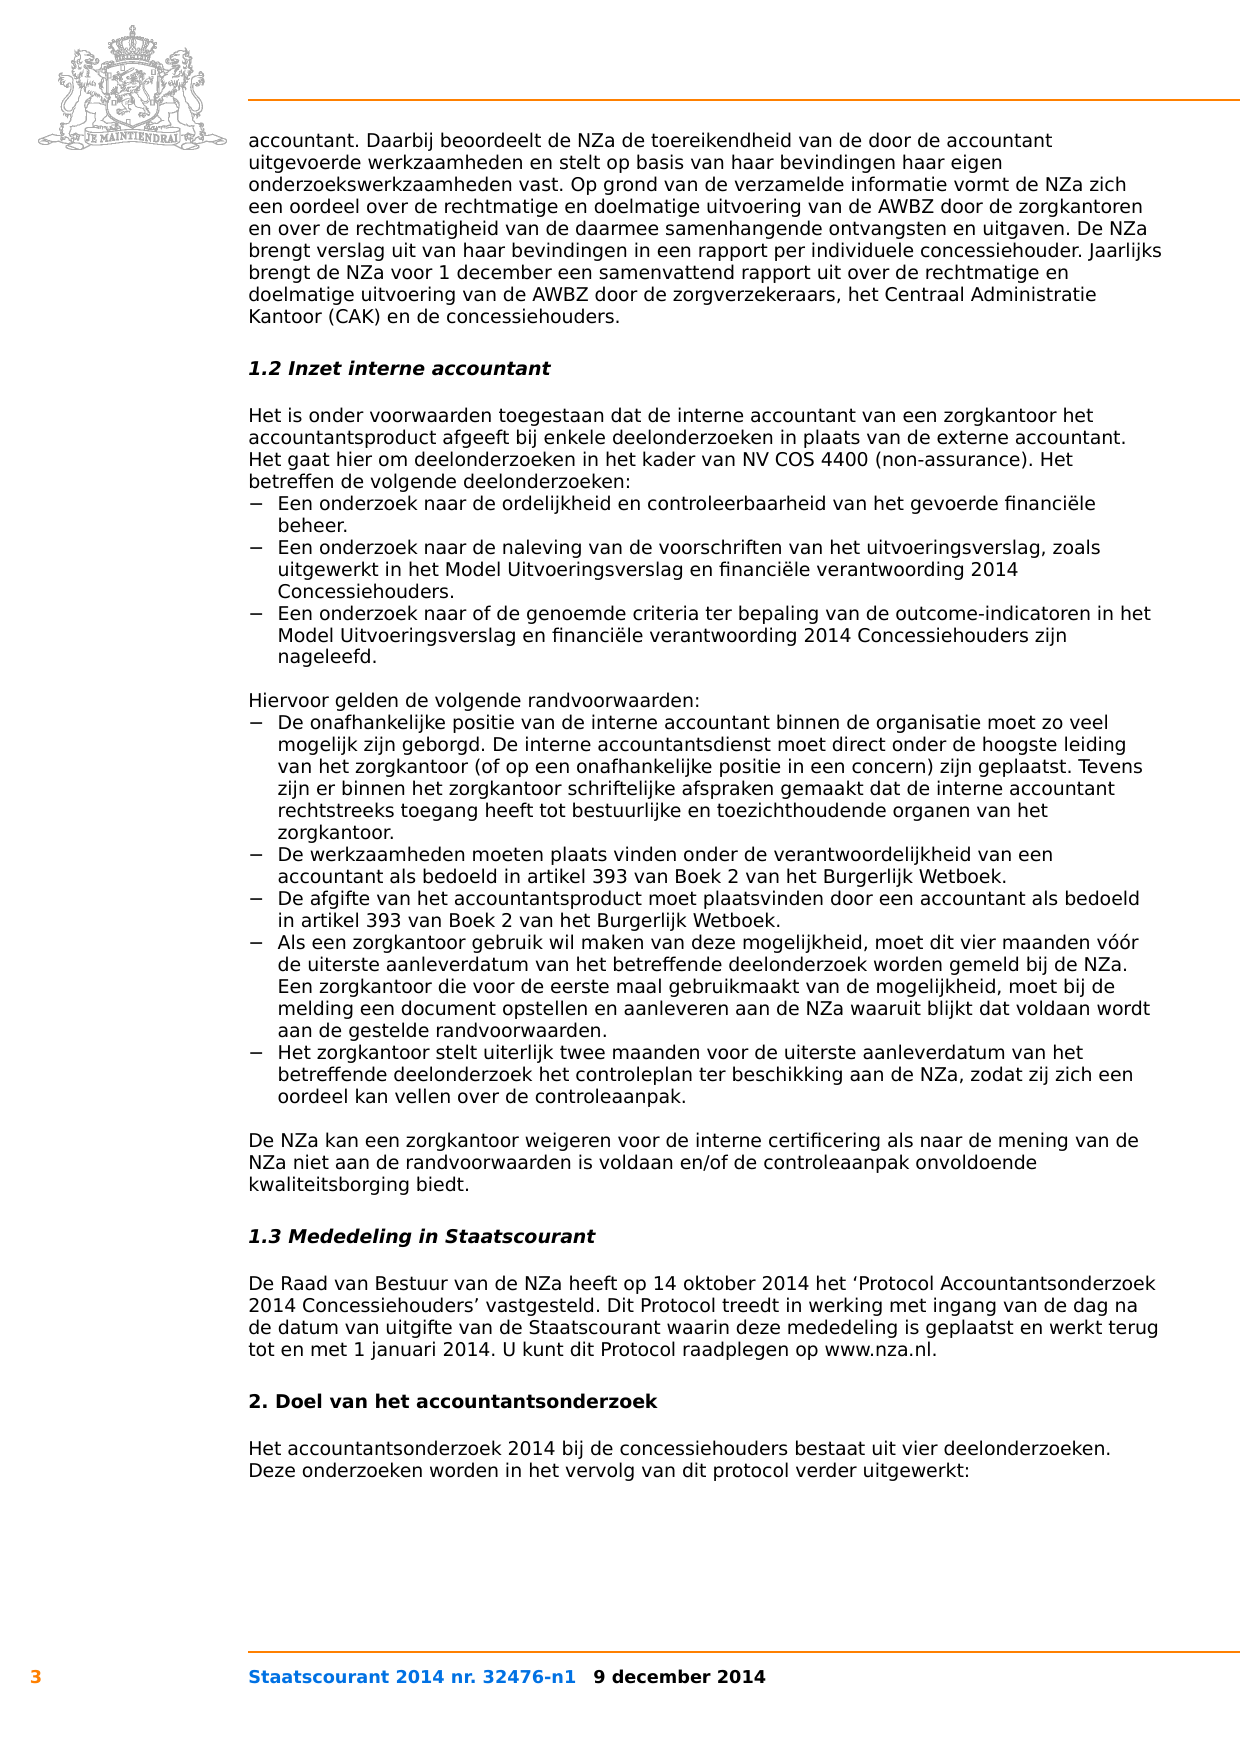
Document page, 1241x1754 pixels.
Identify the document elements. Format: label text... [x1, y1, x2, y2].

subtitle 2. Doel van het accountantsonderzoek [248, 1391, 1163, 1413]
text − Het zorgkantoor stelt uiterlijk twee maanden voor de uiterste aanleverdatum van het betreffende deelonderzoek het controleplan ter beschikking aan de NZa, zodat zij zich een oordeel kan vellen over de controleaanpak. [248, 1042, 1163, 1108]
text − Een onderzoek naar de ordelijkheid en controleerbaarheid van het gevoerde financiële beheer. [248, 493, 1163, 537]
text − Een onderzoek naar de naleving van de voorschriften van het uitvoeringsverslag, zoals uitgewerkt in het Model Uitvoeringsverslag en financiële verantwoording 2014 Concessiehouders. [248, 537, 1163, 602]
text Het accountantsonderzoek 2014 bij de concessiehouders bestaat uit vier deelonderzoeken. Deze onderzoeken worden in het vervolg van dit protocol verder uitgewerkt: [248, 1438, 1163, 1482]
text De Raad van Bestuur van de NZa heeft op 14 oktober 2014 het ‘Protocol Accountantsonderzoek 2014 Concessiehouders’ vastgesteld. Dit Protocol treedt in werking met ingang van de dag na de datum van uitgifte van de Staatscourant waarin deze mededeling is geplaatst en werkt terug tot en met 1 januari 2014. U kunt dit Protocol raadplegen op www.nza.nl. [248, 1273, 1163, 1361]
text − Een onderzoek naar of de genoemde criteria ter bepaling van de outcome-indicatoren in het Model Uitvoeringsverslag en financiële verantwoording 2014 Concessiehouders zijn nageleefd. [248, 602, 1163, 668]
text De NZa kan een zorgkantoor weigeren voor de interne certificering als naar de mening van de NZa niet aan de randvoorwaarden is voldaan en/of de controleaanpak onvoldoende kwaliteitsborging biedt. [248, 1130, 1163, 1196]
text Het is onder voorwaarden toegestaan dat de interne accountant van een zorgkantoor het accountantsproduct afgeeft bij enkele deelonderzoeken in plaats van de externe accountant. Het gaat hier om deelonderzoeken in het kader van NV COS 4400 (non-assurance). Het betreffen de volgende deelonderzoeken: [248, 405, 1163, 493]
text Hiervoor gelden de volgende randvoorwaarden: [248, 690, 1163, 712]
text accountant. Daarbij beoordeelt de NZa de toereikendheid van de door de accountant uitgevoerde werkzaamheden en stelt op basis van haar bevindingen haar eigen onderzoekswerkzaamheden vast. Op grond van de verzamelde informatie vormt de NZa zich een oordeel over de rechtmatige en doelmatige uitvoering van de AWBZ door de zorgkantoren en over de rechtmatigheid van de daarmee samenhangende ontvangsten en uitgaven. De NZa brengt verslag uit van haar bevindingen in een rapport per individuele concessiehouder. Jaarlijks brengt de NZa voor 1 december een samenvattend rapport uit over de rechtmatige en doelmatige uitvoering van de AWBZ door de zorgverzekeraars, het Centraal Administratie Kantoor (CAK) en de concessiehouders. [248, 130, 1163, 328]
text − De onafhankelijke positie van de interne accountant binnen de organisatie moet zo veel mogelijk zijn geborgd. De interne accountantsdienst moet direct onder de hoogste leiding van het zorgkantoor (of op een onafhankelijke positie in een concern) zijn geplaatst. Tevens zijn er binnen het zorgkantoor schriftelijke afspraken gemaakt dat de interne accountant rechtstreeks toegang heeft tot bestuurlijke en toezichthoudende organen van het zorgkantoor. [248, 712, 1163, 844]
picture [38, 25, 227, 150]
text − De afgifte van het accountantsproduct moet plaatsvinden door een accountant als bedoeld in artikel 393 van Boek 2 van het Burgerlijk Wetboek. [248, 888, 1163, 932]
subtitle 1.2 Inzet interne accountant [248, 358, 1163, 380]
text − De werkzaamheden moeten plaats vinden onder de verantwoordelijkheid van een accountant als bedoeld in artikel 393 van Boek 2 van het Burgerlijk Wetboek. [248, 844, 1163, 888]
text − Als een zorgkantoor gebruik wil maken van deze mogelijkheid, moet dit vier maanden vóór de uiterste aanleverdatum van het betreffende deelonderzoek worden gemeld bij de NZa. Een zorgkantoor die voor de eerste maal gebruikmaakt van de mogelijkheid, moet bij de melding een document opstellen en aanleveren aan de NZa waaruit blijkt dat voldaan wordt aan de gestelde randvoorwaarden. [248, 932, 1163, 1042]
subtitle 1.3 Mededeling in Staatscourant [248, 1226, 1163, 1248]
